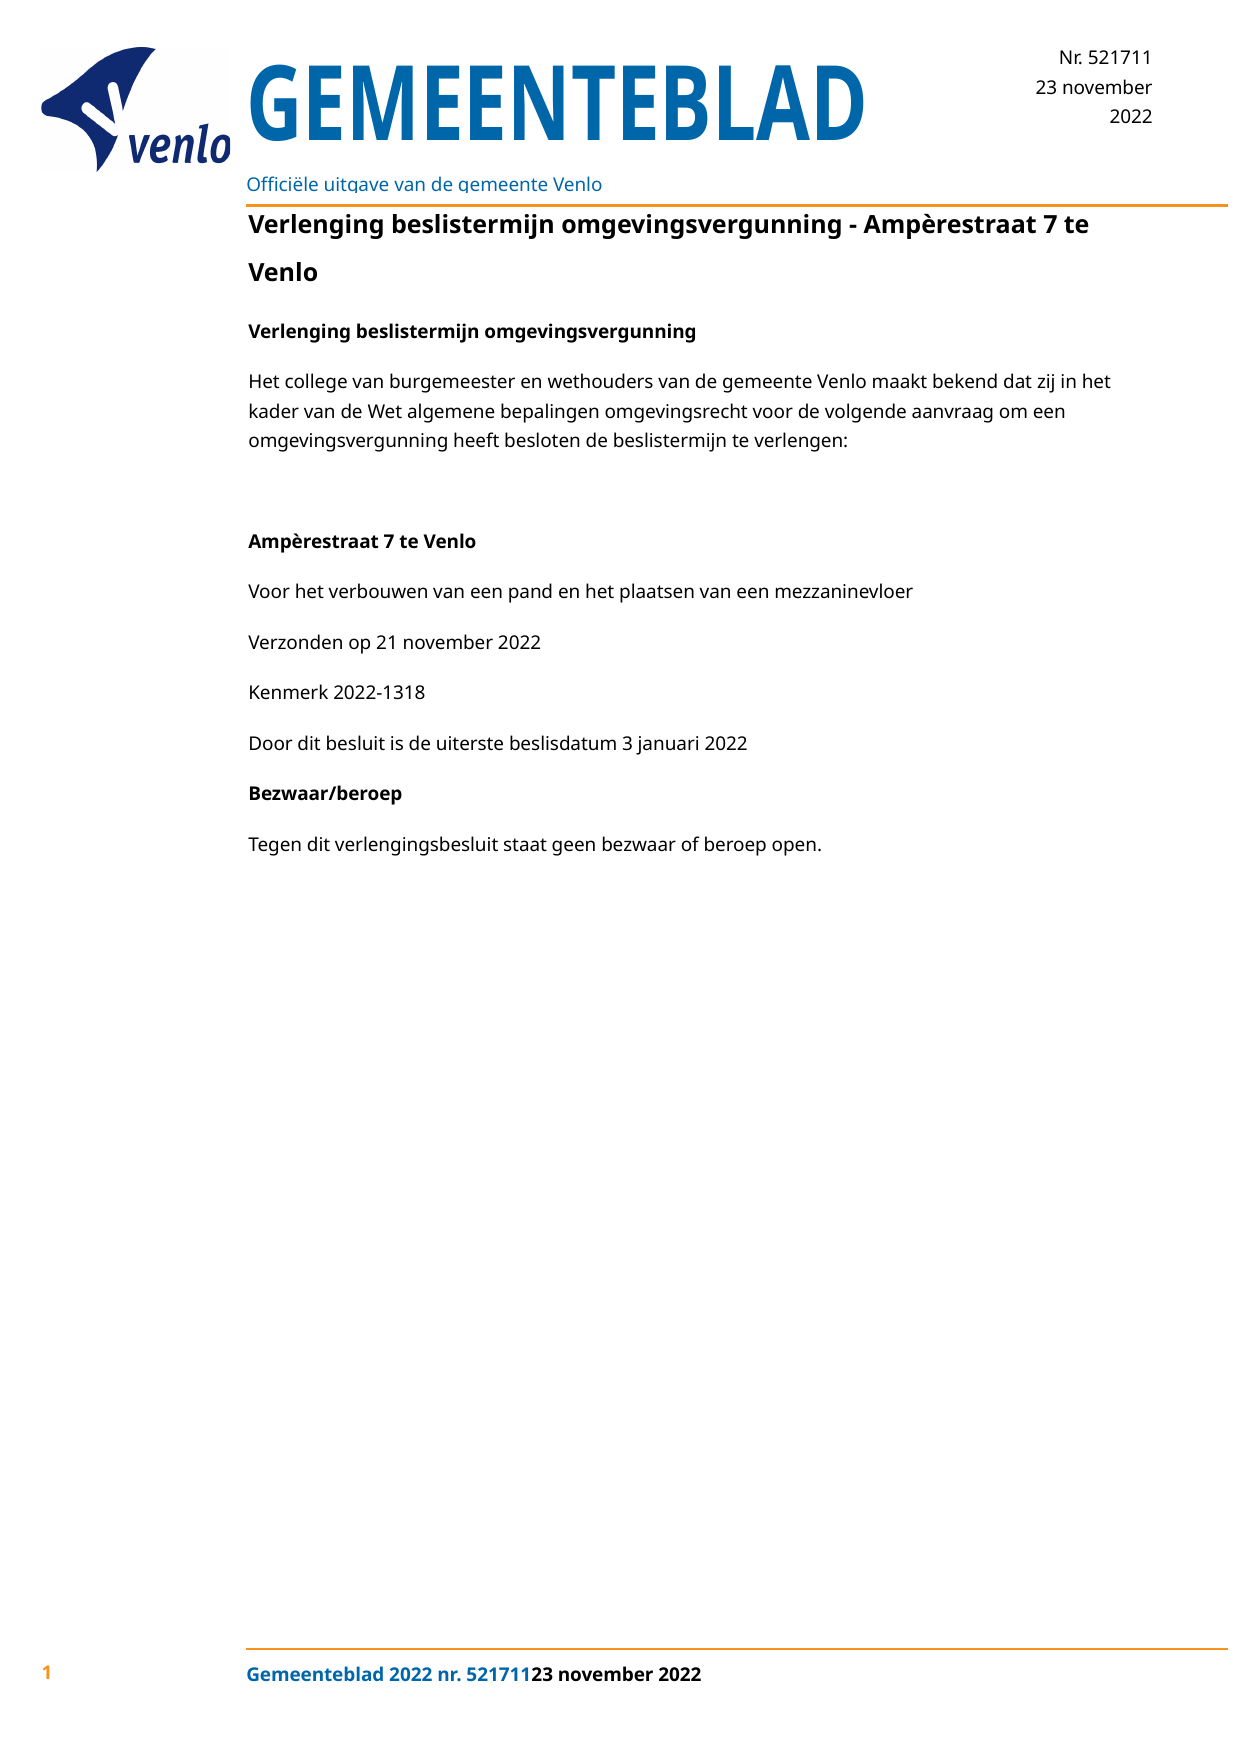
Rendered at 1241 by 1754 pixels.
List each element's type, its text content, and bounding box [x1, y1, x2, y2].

text Voor het verbouwen van een pand en het plaatsen van een mezzaninevloer [248, 579, 1152, 604]
text Ampèrestraat 7 te Venlo [248, 528, 1152, 554]
text Verlenging beslistermijn omgevingsvergunning - Ampèrestraat 7 te Venlo [248, 207, 1152, 288]
text Tegen dit verlengingsbesluit staat geen bezwaar of beroep open. [248, 831, 1152, 857]
text Verlenging beslistermijn omgevingsvergunning [248, 318, 1152, 344]
text Kenmerk 2022-1318 [248, 679, 1152, 705]
picture [41, 47, 231, 172]
text Verzonden op 21 november 2022 [248, 629, 1152, 655]
text Bezwaar/beroep [248, 780, 1152, 806]
text Het college van burgemeester en wethouders van de gemeente Venlo maakt bekend dat zij in het kader van de Wet algemene bepalingen omgevingsrecht voor de volgende aanvraag om een omgevingsvergunning heeft besloten de beslistermijn te verlengen: [248, 368, 1152, 453]
text Door dit besluit is de uiterste beslisdatum 3 januari 2022 [248, 730, 1152, 756]
